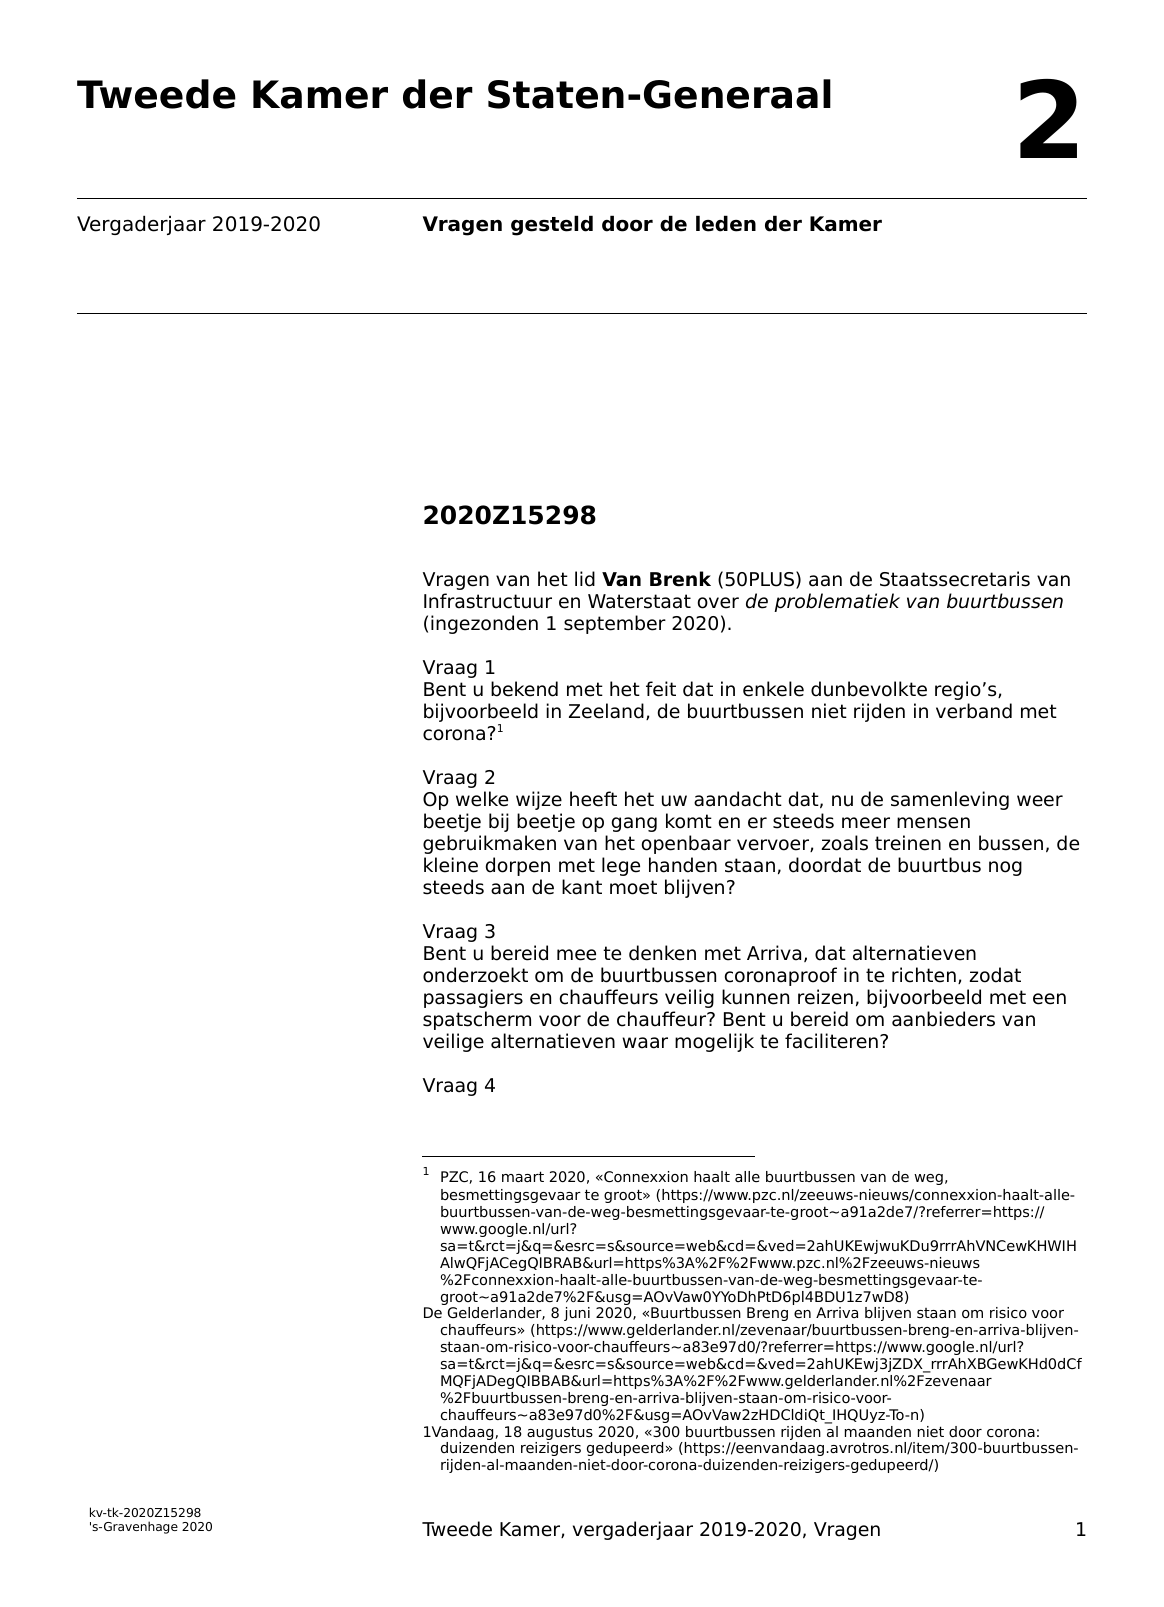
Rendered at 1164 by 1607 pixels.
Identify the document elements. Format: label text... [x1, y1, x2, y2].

text Vragen van het lid Van Brenk (50PLUS) aan de Staatssecretaris van Infrastructuur en Waterstaat over de problematiek van buurtbussen (ingezonden 1 september 2020). [422, 569, 1087, 635]
text PZC, 16 maart 2020, «Connexxion haalt alle buurtbussen van de weg, besmettingsgevaar te groot» (https://www.pzc.nl/zeeuws-nieuws/connexxion-haalt-alle-buurtbussen-van-de-weg-besmettingsgevaar-te-groot~a91a2de7/?referrer=https://www.google.nl/url?sa=t&rct=j&q=&esrc=s&source=web&cd=&ved=2ahUKEwjwuKDu9rrrAhVNCewKHWIHAlwQFjACegQIBRAB&url=https%3A%2F%2Fwww.pzc.nl%2Fzeeuws-nieuws%2Fconnexxion-haalt-alle-buurtbussen-van-de-weg-besmettingsgevaar-te-groot~a91a2de7%2F&usg=AOvVaw0YYoDhPtD6pl4BDU1z7wD8) [422, 1165, 1087, 1306]
text 1Vandaag, 18 augustus 2020, «300 buurtbussen rijden al maanden niet door corona: duizenden reizigers gedupeerd» (https://eenvandaag.avrotros.nl/item/300-buurtbussen-rijden-al-maanden-niet-door-corona-duizenden-reizigers-gedupeerd/) [422, 1424, 1087, 1474]
text Vraag 4 [422, 1075, 1087, 1097]
text Bent u bereid mee te denken met Arriva, dat alternatieven onderzoekt om de buurtbussen coronaproof in te richten, zodat passagiers en chauffeurs veilig kunnen reizen, bijvoorbeeld met een spatscherm voor de chauffeur? Bent u bereid om aanbieders van veilige alternatieven waar mogelijk te faciliteren? [422, 943, 1087, 1053]
table_cell Vragen gesteld door de leden der Kamer [422, 199, 1087, 313]
text Vraag 1 [422, 657, 1087, 679]
text De Gelderlander, 8 juni 2020, «Buurtbussen Breng en Arriva blijven staan om risico voor chauffeurs» (https://www.gelderlander.nl/zevenaar/buurtbussen-breng-en-arriva-blijven-staan-om-risico-voor-chauffeurs~a83e97d0/?referrer=https://www.google.nl/url?sa=t&rct=j&q=&esrc=s&source=web&cd=&ved=2ahUKEwj3jZDX_rrrAhXBGewKHd0dCfMQFjADegQIBBAB&url=https%3A%2F%2Fwww.gelderlander.nl%2Fzevenaar%2Fbuurtbussen-breng-en-arriva-blijven-staan-om-risico-voor-chauffeurs~a83e97d0%2F&usg=AOvVaw2zHDCldiQt_IHQUyz-To-n) [422, 1306, 1087, 1424]
text kv-tk-2020Z15298 [88, 1506, 323, 1520]
text Op welke wijze heeft het uw aandacht dat, nu de samenleving weer beetje bij beetje op gang komt en er steeds meer mensen gebruikmaken van het openbaar vervoer, zoals treinen en bussen, de kleine dorpen met lege handen staan, doordat de buurtbus nog steeds aan de kant moet blijven? [422, 789, 1087, 899]
text Vraag 2 [422, 767, 1087, 789]
table_cell Vergaderjaar 2019-2020 [77, 199, 422, 313]
text 's-Gravenhage 2020 [88, 1520, 323, 1534]
text 2020Z15298 [422, 501, 1087, 531]
text Vraag 3 [422, 921, 1087, 943]
table_header 2 [886, 59, 1087, 198]
table_header Tweede Kamer der Staten-Generaal [77, 59, 886, 198]
text Bent u bekend met het feit dat in enkele dunbevolkte regio’s, bijvoorbeeld in Zeeland, de buurtbussen niet rijden in verband met corona? [422, 679, 1087, 745]
